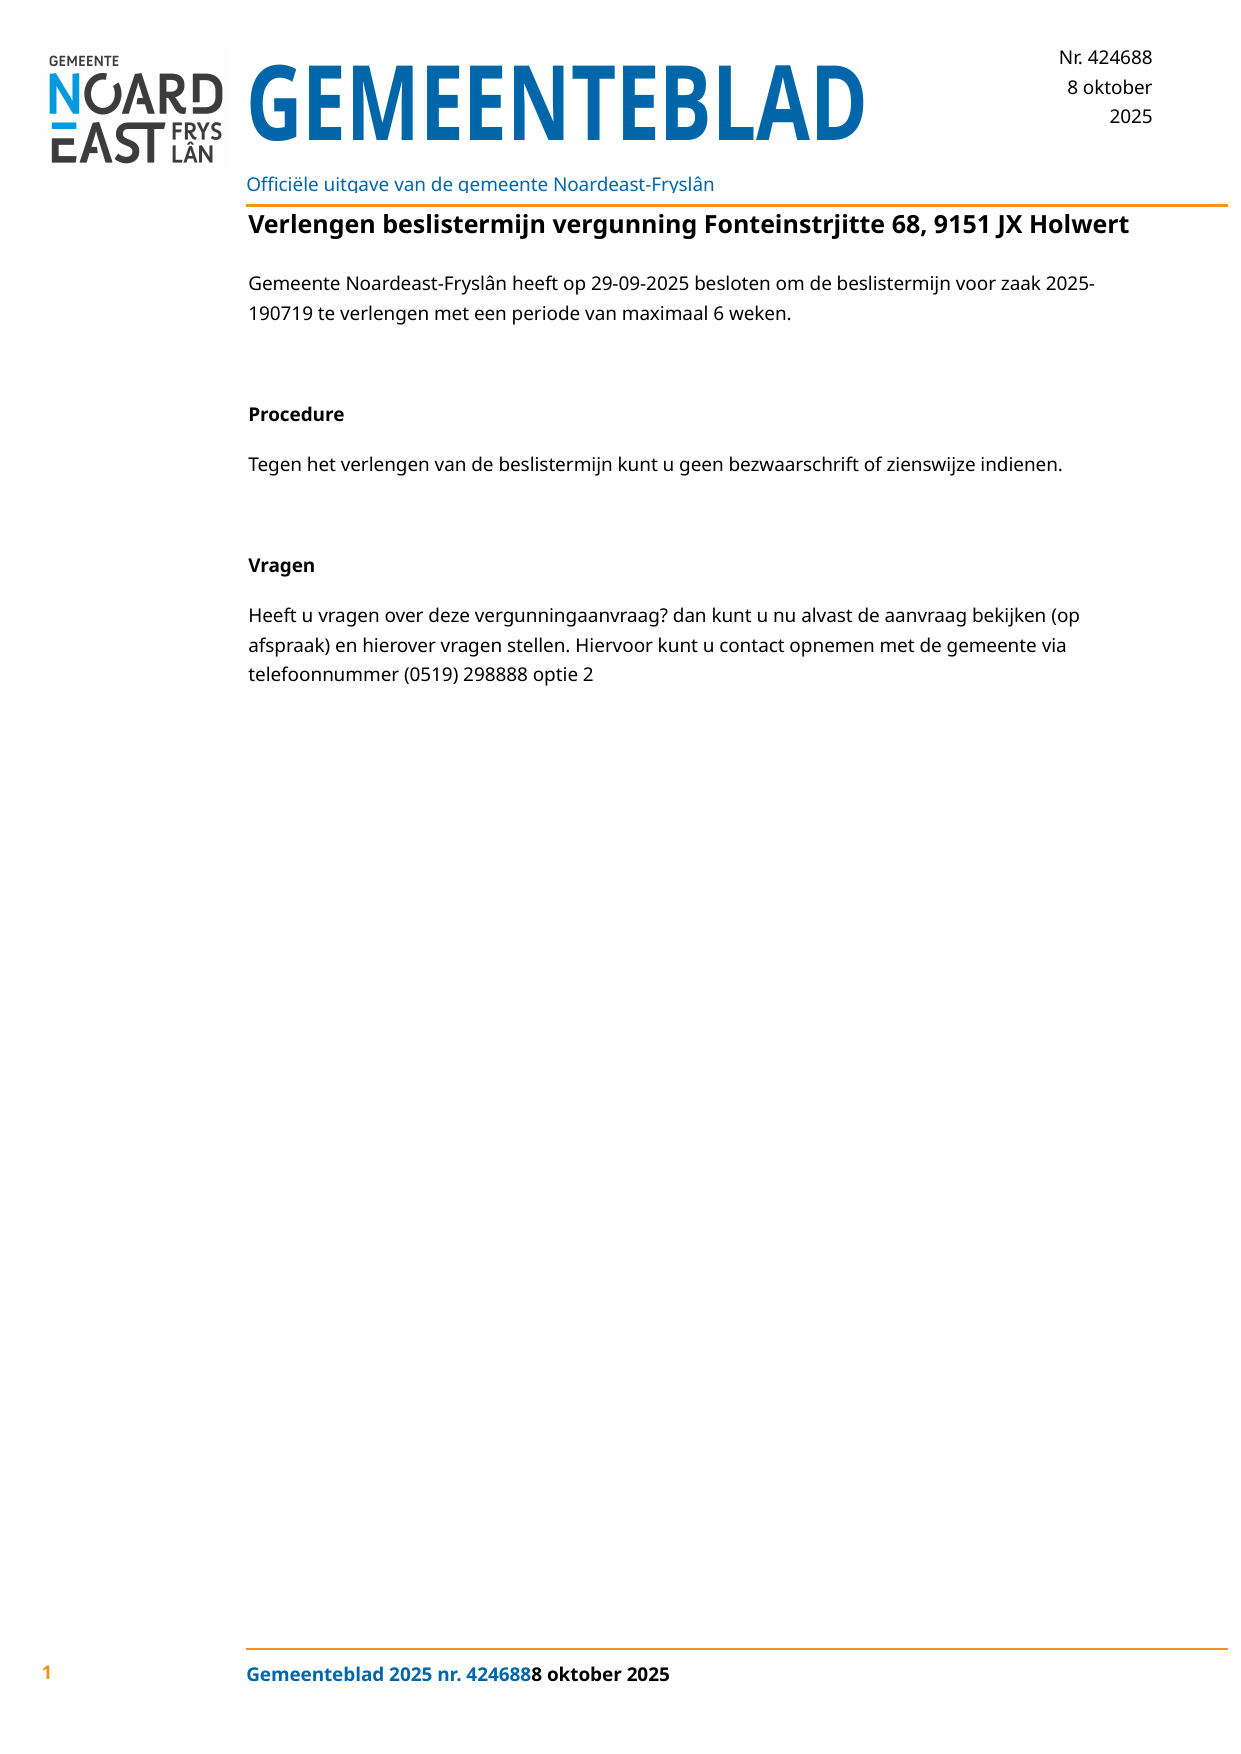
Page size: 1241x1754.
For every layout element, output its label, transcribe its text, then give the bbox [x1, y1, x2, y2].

text Verlengen beslistermijn vergunning Fonteinstrjitte 68, 9151 JX Holwert [248, 207, 1152, 241]
text Gemeente Noardeast-Fryslân heeft op 29-09-2025 besloten om de beslistermijn voor zaak 2025-190719 te verlengen met een periode van maximaal 6 weken. [248, 270, 1152, 326]
text Tegen het verlengen van de beslistermijn kunt u geen bezwaarschrift of zienswijze indienen. [248, 451, 1152, 477]
text Heeft u vragen over deze vergunningaanvraag? dan kunt u nu alvast de aanvraag bekijken (op afspraak) en hierover vragen stellen. Hiervoor kunt u contact opnemen met de gemeente via telefoonnummer (0519) 298888 optie 2 [248, 602, 1152, 687]
picture [41, 47, 231, 172]
text Procedure [248, 401, 1152, 426]
text Vragen [248, 552, 1152, 578]
